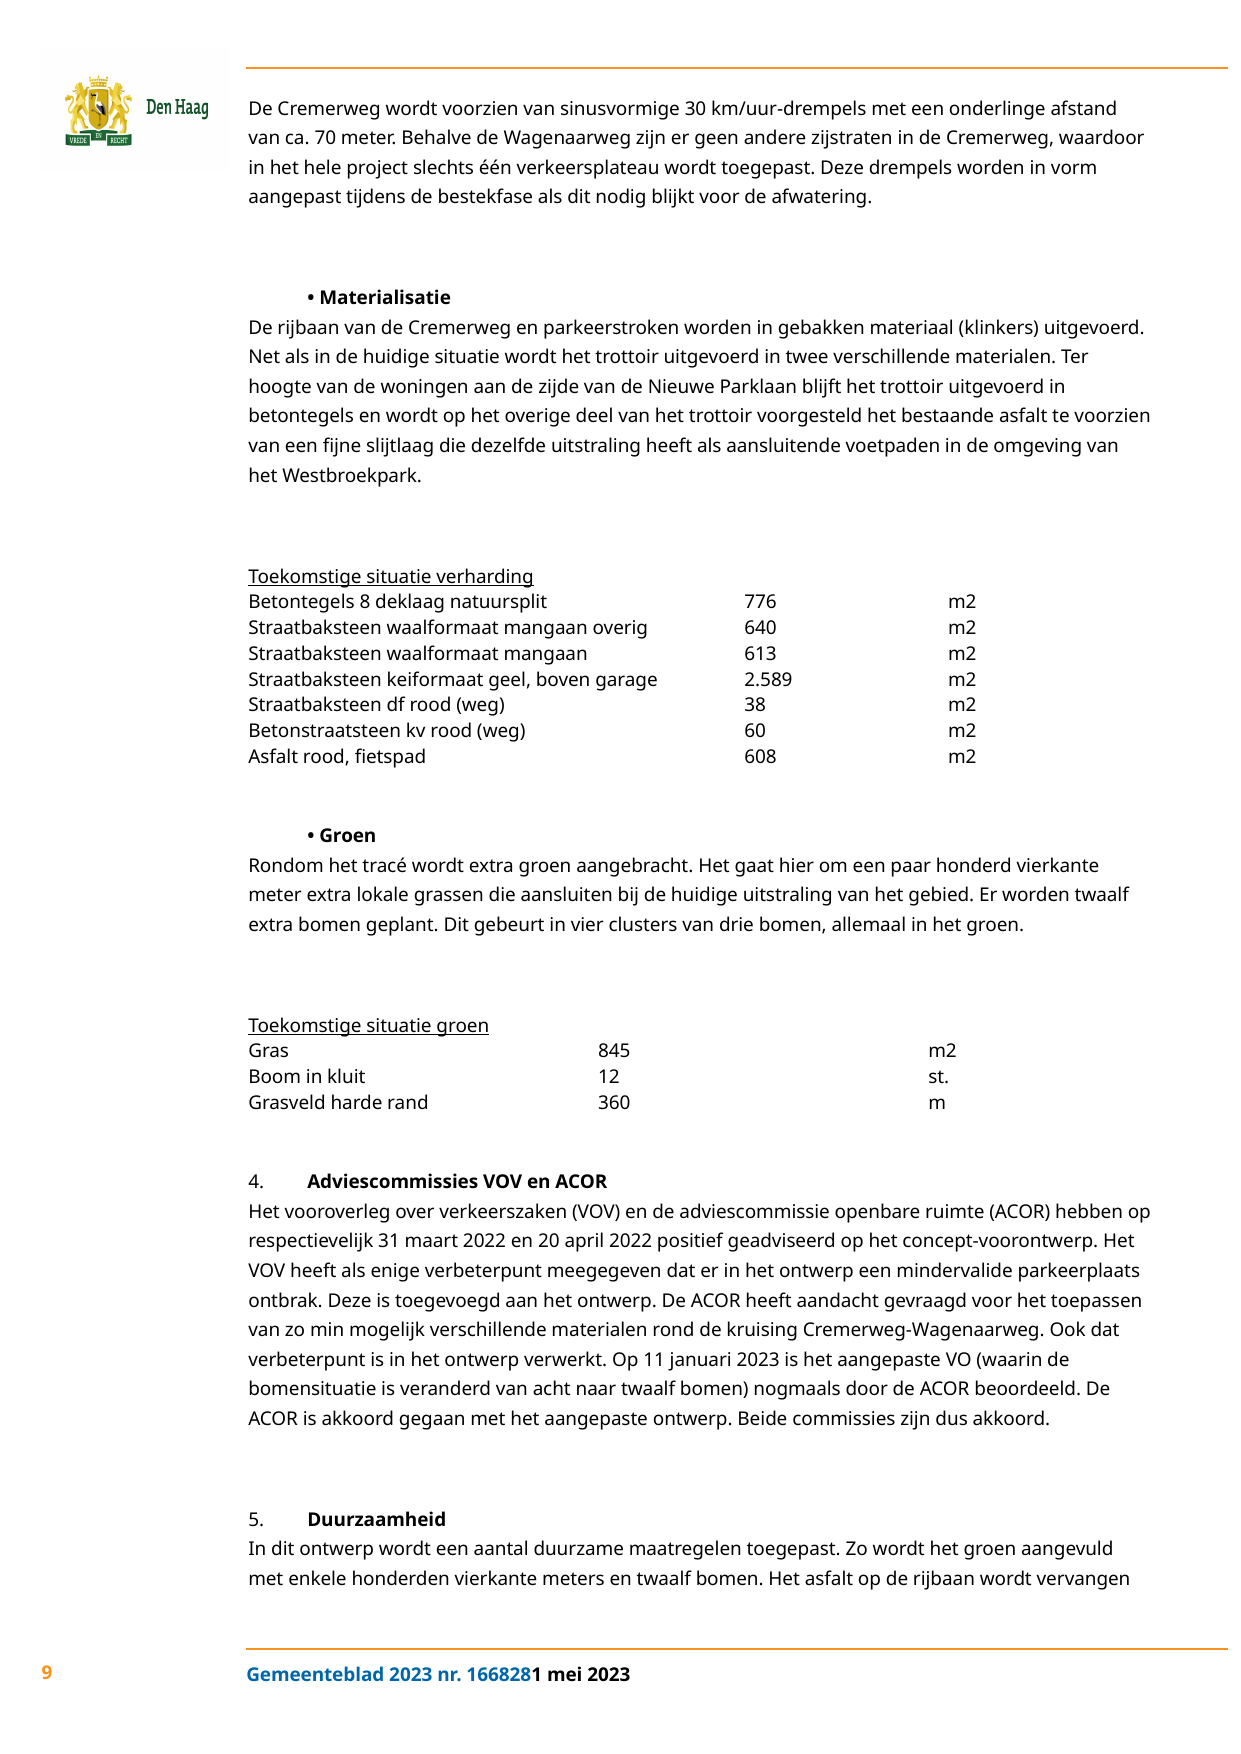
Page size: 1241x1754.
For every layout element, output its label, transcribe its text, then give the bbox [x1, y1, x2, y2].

list Adviescommissies VOV en ACOR [248, 1168, 1152, 1194]
table_cell m2 [948, 614, 1152, 640]
table_cell Grasveld harde rand [248, 1089, 598, 1115]
table_cell 2.589 [744, 666, 948, 691]
table_header Toekomstige situatie groen [248, 1012, 598, 1038]
table_cell 845 [598, 1038, 928, 1063]
table_header [744, 563, 948, 588]
table_cell Betontegels 8 deklaag natuursplit [248, 589, 744, 614]
table_cell m2 [948, 640, 1152, 666]
table_cell Straatbaksteen df rood (weg) [248, 691, 744, 717]
table_cell m2 [948, 717, 1152, 743]
list • Materialisatie [248, 284, 1152, 310]
table_header [948, 563, 1152, 588]
picture [41, 47, 231, 172]
list • Groen [248, 822, 1152, 848]
text In dit ontwerp wordt een aantal duurzame maatregelen toegepast. Zo wordt het groen aangevuld met enkele honderden vierkante meters en twaalf bomen. Het asfalt op de rijbaan wordt vervangen [248, 1536, 1152, 1591]
table_cell m2 [948, 666, 1152, 691]
table_cell Boom in kluit [248, 1064, 598, 1089]
table_cell Betonstraatsteen kv rood (weg) [248, 717, 744, 743]
table_cell 60 [744, 717, 948, 743]
text De rijbaan van de Cremerweg en parkeerstroken worden in gebakken materiaal (klinkers) uitgevoerd. Net als in de huidige situatie wordt het trottoir uitgevoerd in twee verschillende materialen. Ter hoogte van de woningen aan de zijde van de Nieuwe Parklaan blijft het trottoir uitgevoerd in betontegels en wordt op het overige deel van het trottoir voorgesteld het bestaande asfalt te voorzien van een fijne slijtlaag die dezelfde uitstraling heeft als aansluitende voetpaden in de omgeving van het Westbroekpark. [248, 314, 1152, 488]
table_cell m2 [948, 691, 1152, 717]
table_cell m2 [928, 1038, 1152, 1063]
table_header Toekomstige situatie verharding [248, 563, 744, 588]
table_cell 360 [598, 1089, 928, 1115]
table_header [598, 1012, 928, 1038]
table_cell 613 [744, 640, 948, 666]
table_cell Straatbaksteen waalformaat mangaan [248, 640, 744, 666]
text De Cremerweg wordt voorzien van sinusvormige 30 km/uur-drempels met een onderlinge afstand van ca. 70 meter. Behalve de Wagenaarweg zijn er geen andere zijstraten in de Cremerweg, waardoor in het hele project slechts één verkeersplateau wordt toegepast. Deze drempels worden in vorm aangepast tijdens de bestekfase als dit nodig blijkt voor de afwatering. [248, 95, 1152, 209]
table_cell Straatbaksteen keiformaat geel, boven garage [248, 666, 744, 691]
table_cell m [928, 1089, 1152, 1115]
table_cell 640 [744, 614, 948, 640]
table_cell 38 [744, 691, 948, 717]
table_cell Gras [248, 1038, 598, 1063]
text Rondom het tracé wordt extra groen aangebracht. Het gaat hier om een paar honderd vierkante meter extra lokale grassen die aansluiten bij de huidige uitstraling van het gebied. Er worden twaalf extra bomen geplant. Dit gebeurt in vier clusters van drie bomen, allemaal in het groen. [248, 852, 1152, 937]
table_cell 608 [744, 743, 948, 769]
table_cell m2 [948, 589, 1152, 614]
table_cell st. [928, 1064, 1152, 1089]
table_cell m2 [948, 743, 1152, 769]
table_cell 776 [744, 589, 948, 614]
table_cell Asfalt rood, fietspad [248, 743, 744, 769]
list Duurzaamheid [248, 1506, 1152, 1532]
table_cell 12 [598, 1064, 928, 1089]
table_cell Straatbaksteen waalformaat mangaan overig [248, 614, 744, 640]
text Het vooroverleg over verkeerszaken (VOV) en de adviescommissie openbare ruimte (ACOR) hebben op respectievelijk 31 maart 2022 en 20 april 2022 positief geadviseerd op het concept-voorontwerp. Het VOV heeft als enige verbeterpunt meegegeven dat er in het ontwerp een mindervalide parkeerplaats ontbrak. Deze is toegevoegd aan het ontwerp. De ACOR heeft aandacht gevraagd voor het toepassen van zo min mogelijk verschillende materialen rond de kruising Cremerweg-Wagenaarweg. Ook dat verbeterpunt is in het ontwerp verwerkt. Op 11 januari 2023 is het aangepaste VO (waarin de bomensituatie is veranderd van acht naar twaalf bomen) nogmaals door de ACOR beoordeeld. De ACOR is akkoord gegaan met het aangepaste ontwerp. Beide commissies zijn dus akkoord. [248, 1198, 1152, 1431]
table_header [928, 1012, 1152, 1038]
